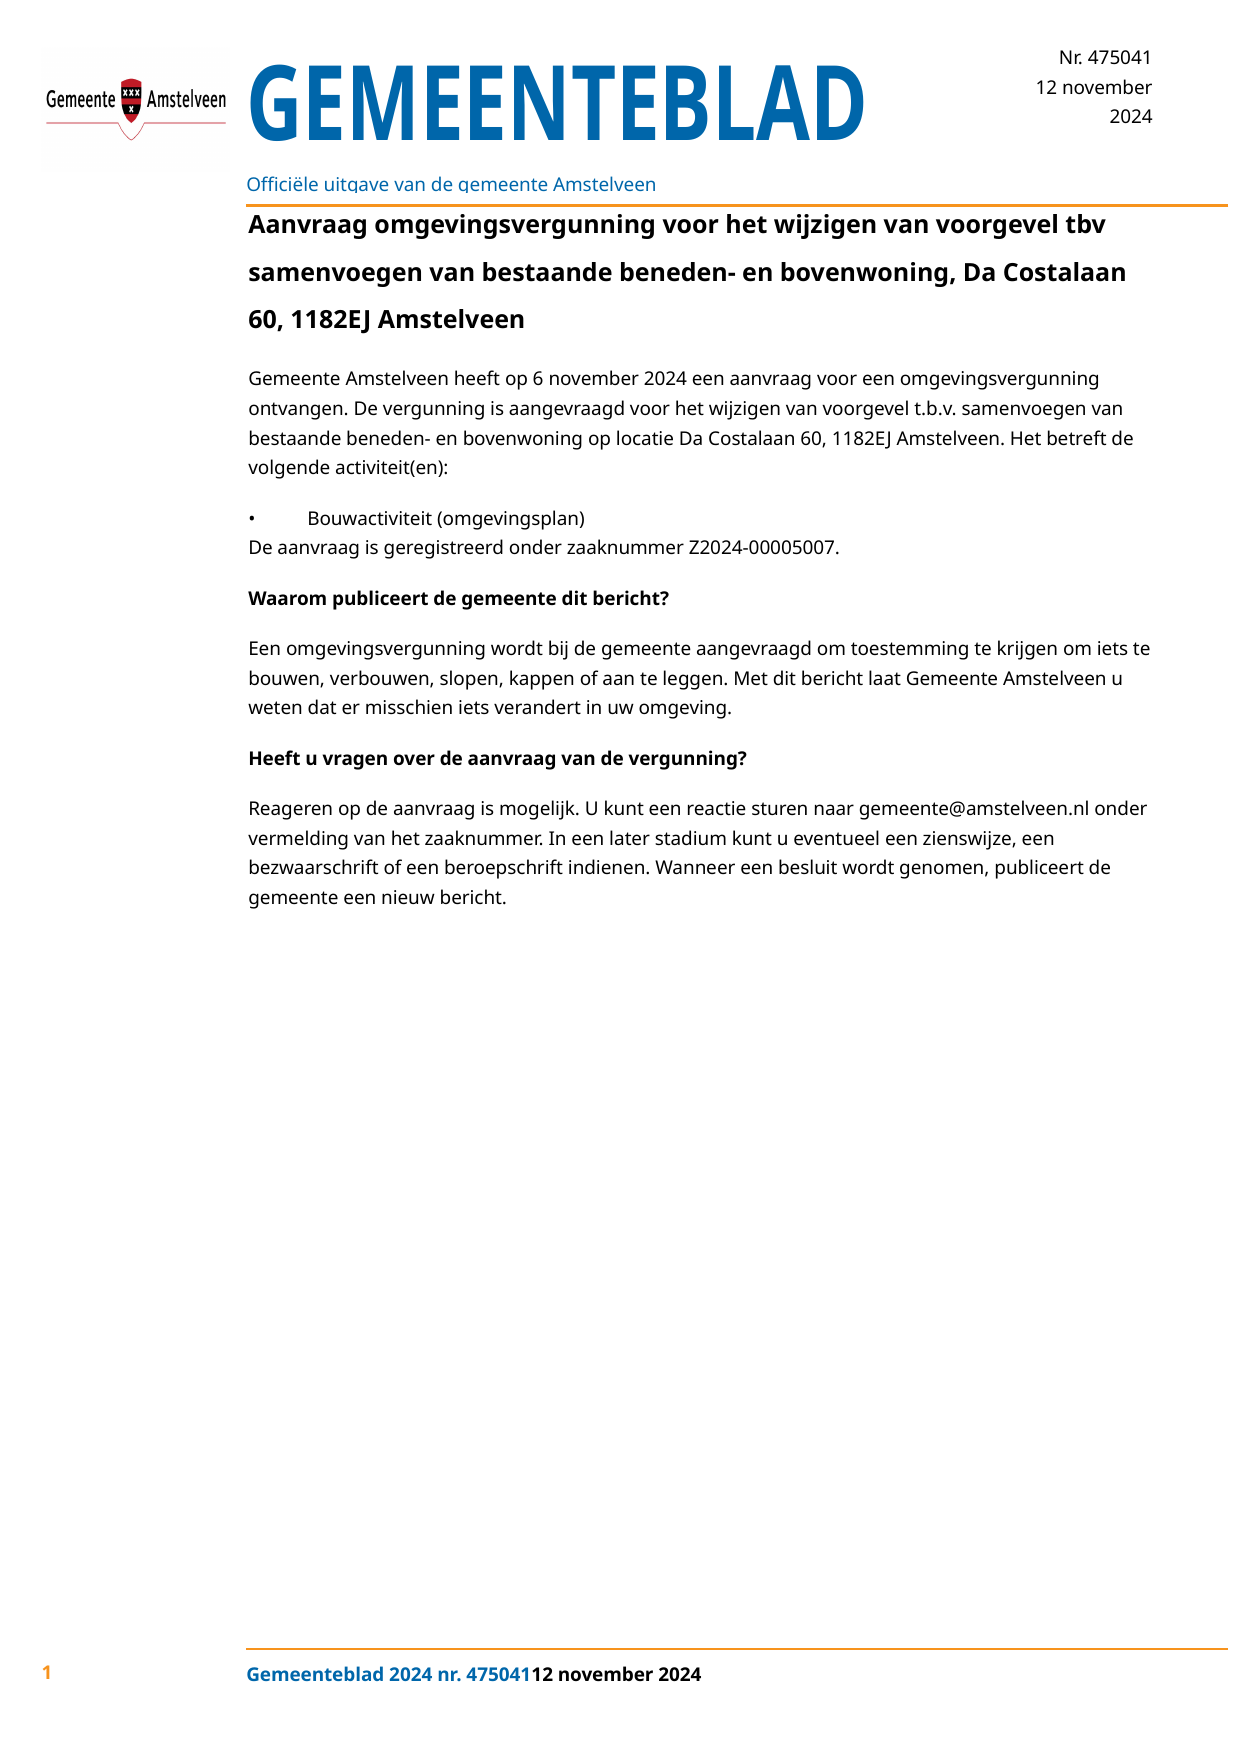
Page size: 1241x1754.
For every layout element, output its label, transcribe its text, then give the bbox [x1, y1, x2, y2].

text Reageren op de aanvraag is mogelijk. U kunt een reactie sturen naar gemeente@amstelveen.nl onder vermelding van het zaaknummer. In een later stadium kunt u eventueel een zienswijze, een bezwaarschrift of een beroepschrift indienen. Wanneer een besluit wordt genomen, publiceert de gemeente een nieuw bericht. [248, 795, 1152, 909]
text Een omgevingsvergunning wordt bij de gemeente aangevraagd om toestemming te krijgen om iets te bouwen, verbouwen, slopen, kappen of aan te leggen. Met dit bericht laat Gemeente Amstelveen u weten dat er misschien iets verandert in uw omgeving. [248, 635, 1152, 720]
picture [41, 47, 231, 172]
text Heeft u vragen over de aanvraag van de vergunning? [248, 745, 1152, 770]
text De aanvraag is geregistreerd onder zaaknummer Z2024-00005007. [248, 534, 1152, 560]
text Gemeente Amstelveen heeft op 6 november 2024 een aanvraag voor een omgevingsvergunning ontvangen. De vergunning is aangevraagd voor het wijzigen van voorgevel t.b.v. samenvoegen van bestaande beneden- en bovenwoning op locatie Da Costalaan 60, 1182EJ Amstelveen. Het betreft de volgende activiteit(en): [248, 366, 1152, 480]
text Waarom publiceert de gemeente dit bericht? [248, 585, 1152, 610]
list Bouwactiviteit (omgevingsplan) [248, 505, 1152, 530]
text Aanvraag omgevingsvergunning voor het wijzigen van voorgevel tbv samenvoegen van bestaande beneden- en bovenwoning, Da Costalaan 60, 1182EJ Amstelveen [248, 207, 1152, 336]
